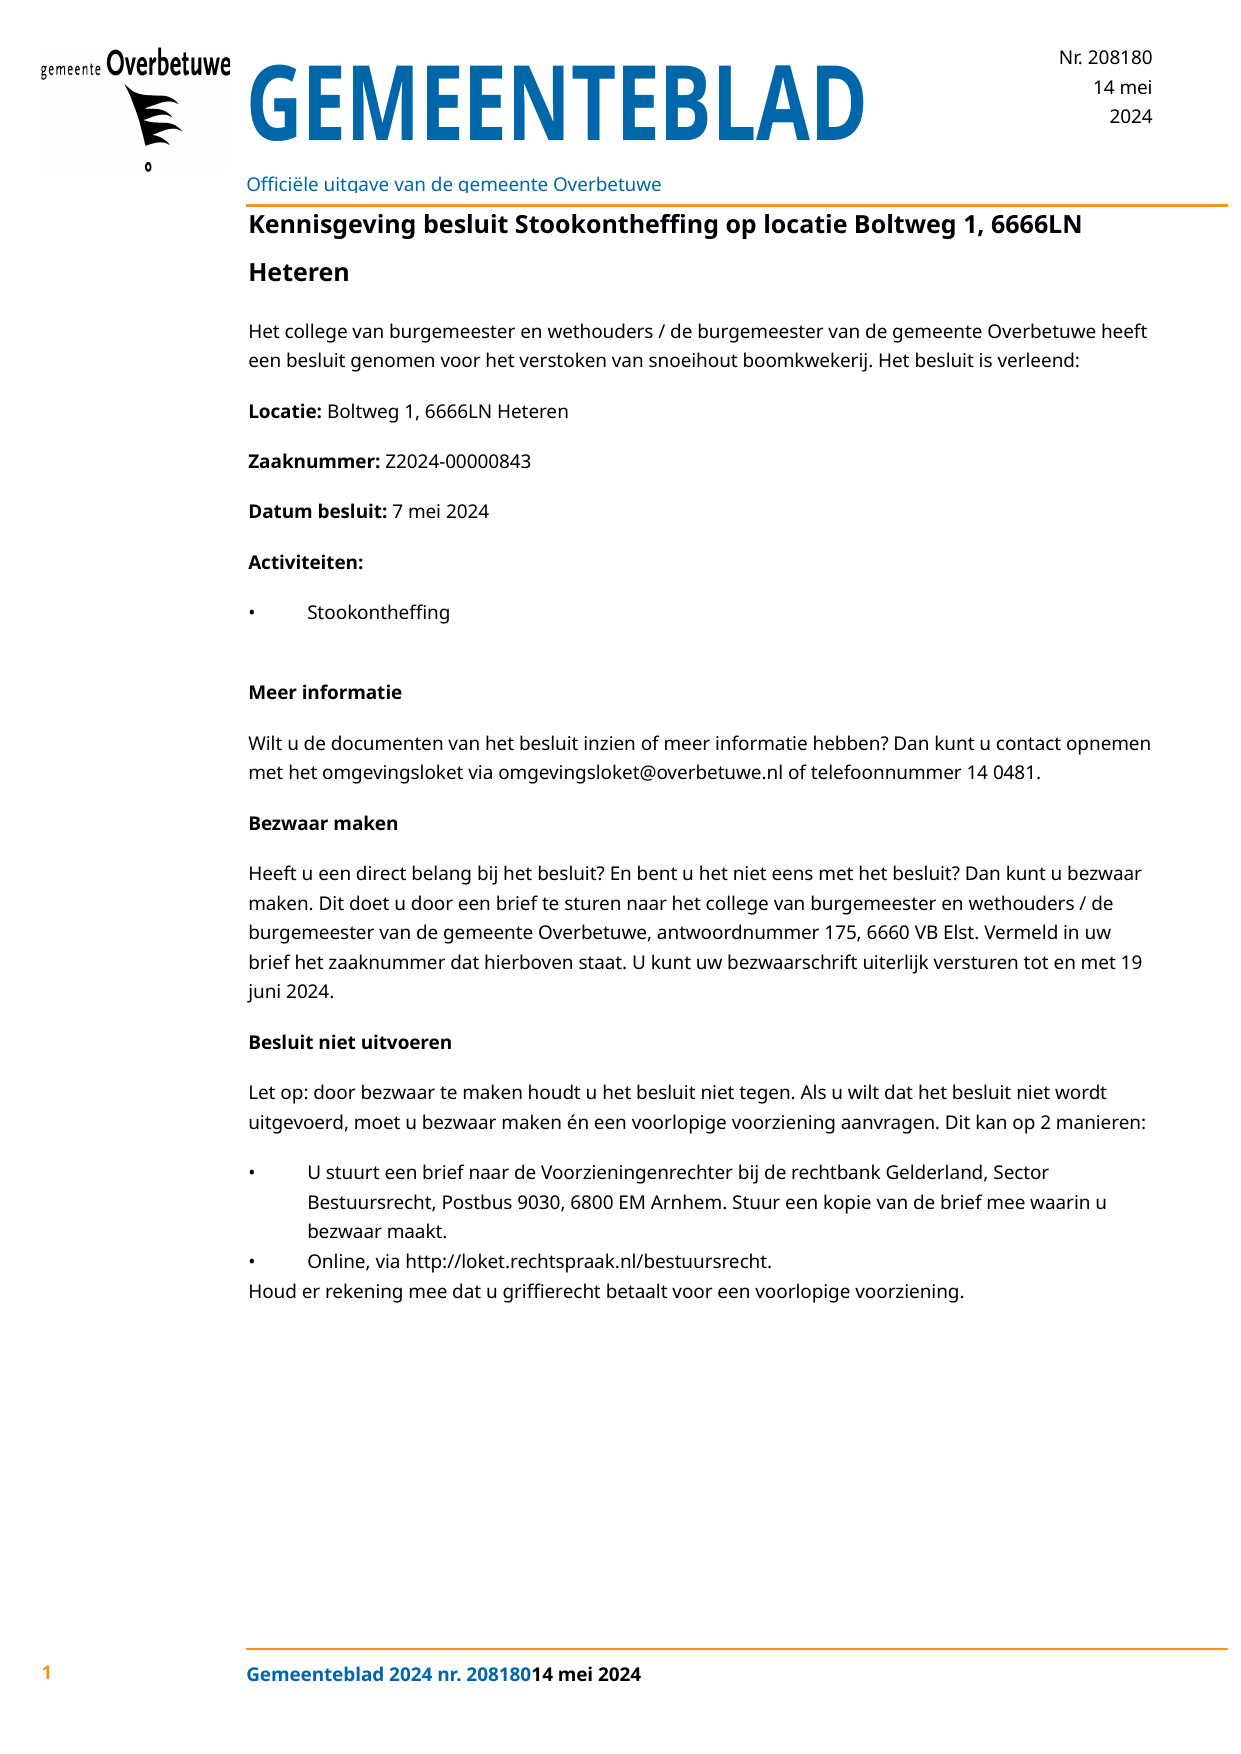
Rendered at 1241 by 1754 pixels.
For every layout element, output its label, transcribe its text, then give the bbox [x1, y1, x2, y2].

list Online, via http://loket.rechtspraak.nl/bestuursrecht. [248, 1248, 1152, 1274]
text Kennisgeving besluit Stookontheffing op locatie Boltweg 1, 6666LN Heteren [248, 207, 1152, 288]
list Stookontheffing [248, 599, 1152, 625]
text Activiteiten: [248, 549, 1152, 575]
text Let op: door bezwaar te maken houdt u het besluit niet tegen. Als u wilt dat het besluit niet wordt uitgevoerd, moet u bezwaar maken én een voorlopige voorziening aanvragen. Dit kan op 2 manieren: [248, 1079, 1152, 1135]
text Meer informatie [248, 679, 1152, 705]
text Het college van burgemeester en wethouders / de burgemeester van de gemeente Overbetuwe heeft een besluit genomen voor het verstoken van snoeihout boomkwekerij. Het besluit is verleend: [248, 318, 1152, 373]
text Zaaknummer: Z2024-00000843 [248, 448, 1152, 474]
text Locatie: Boltweg 1, 6666LN Heteren [248, 398, 1152, 424]
text Bezwaar maken [248, 810, 1152, 836]
picture [41, 47, 231, 172]
text Wilt u de documenten van het besluit inzien of meer informatie hebben? Dan kunt u contact opnemen met het omgevingsloket via omgevingsloket@overbetuwe.nl of telefoonnummer 14 0481. [248, 730, 1152, 785]
list U stuurt een brief naar de Voorzieningenrechter bij de rechtbank Gelderland, Sector Bestuursrecht, Postbus 9030, 6800 EM Arnhem. Stuur een kopie van de brief mee waarin u bezwaar maakt. [248, 1159, 1152, 1244]
text Houd er rekening mee dat u griffierecht betaalt voor een voorlopige voorziening. [248, 1278, 1152, 1304]
text Heeft u een direct belang bij het besluit? En bent u het niet eens met het besluit? Dan kunt u bezwaar maken. Dit doet u door een brief te sturen naar het college van burgemeester en wethouders / de burgemeester van de gemeente Overbetuwe, antwoordnummer 175, 6660 VB Elst. Vermeld in uw brief het zaaknummer dat hierboven staat. U kunt uw bezwaarschrift uiterlijk versturen tot en met 19 juni 2024. [248, 860, 1152, 1004]
text Datum besluit: 7 mei 2024 [248, 499, 1152, 524]
text Besluit niet uitvoeren [248, 1029, 1152, 1055]
